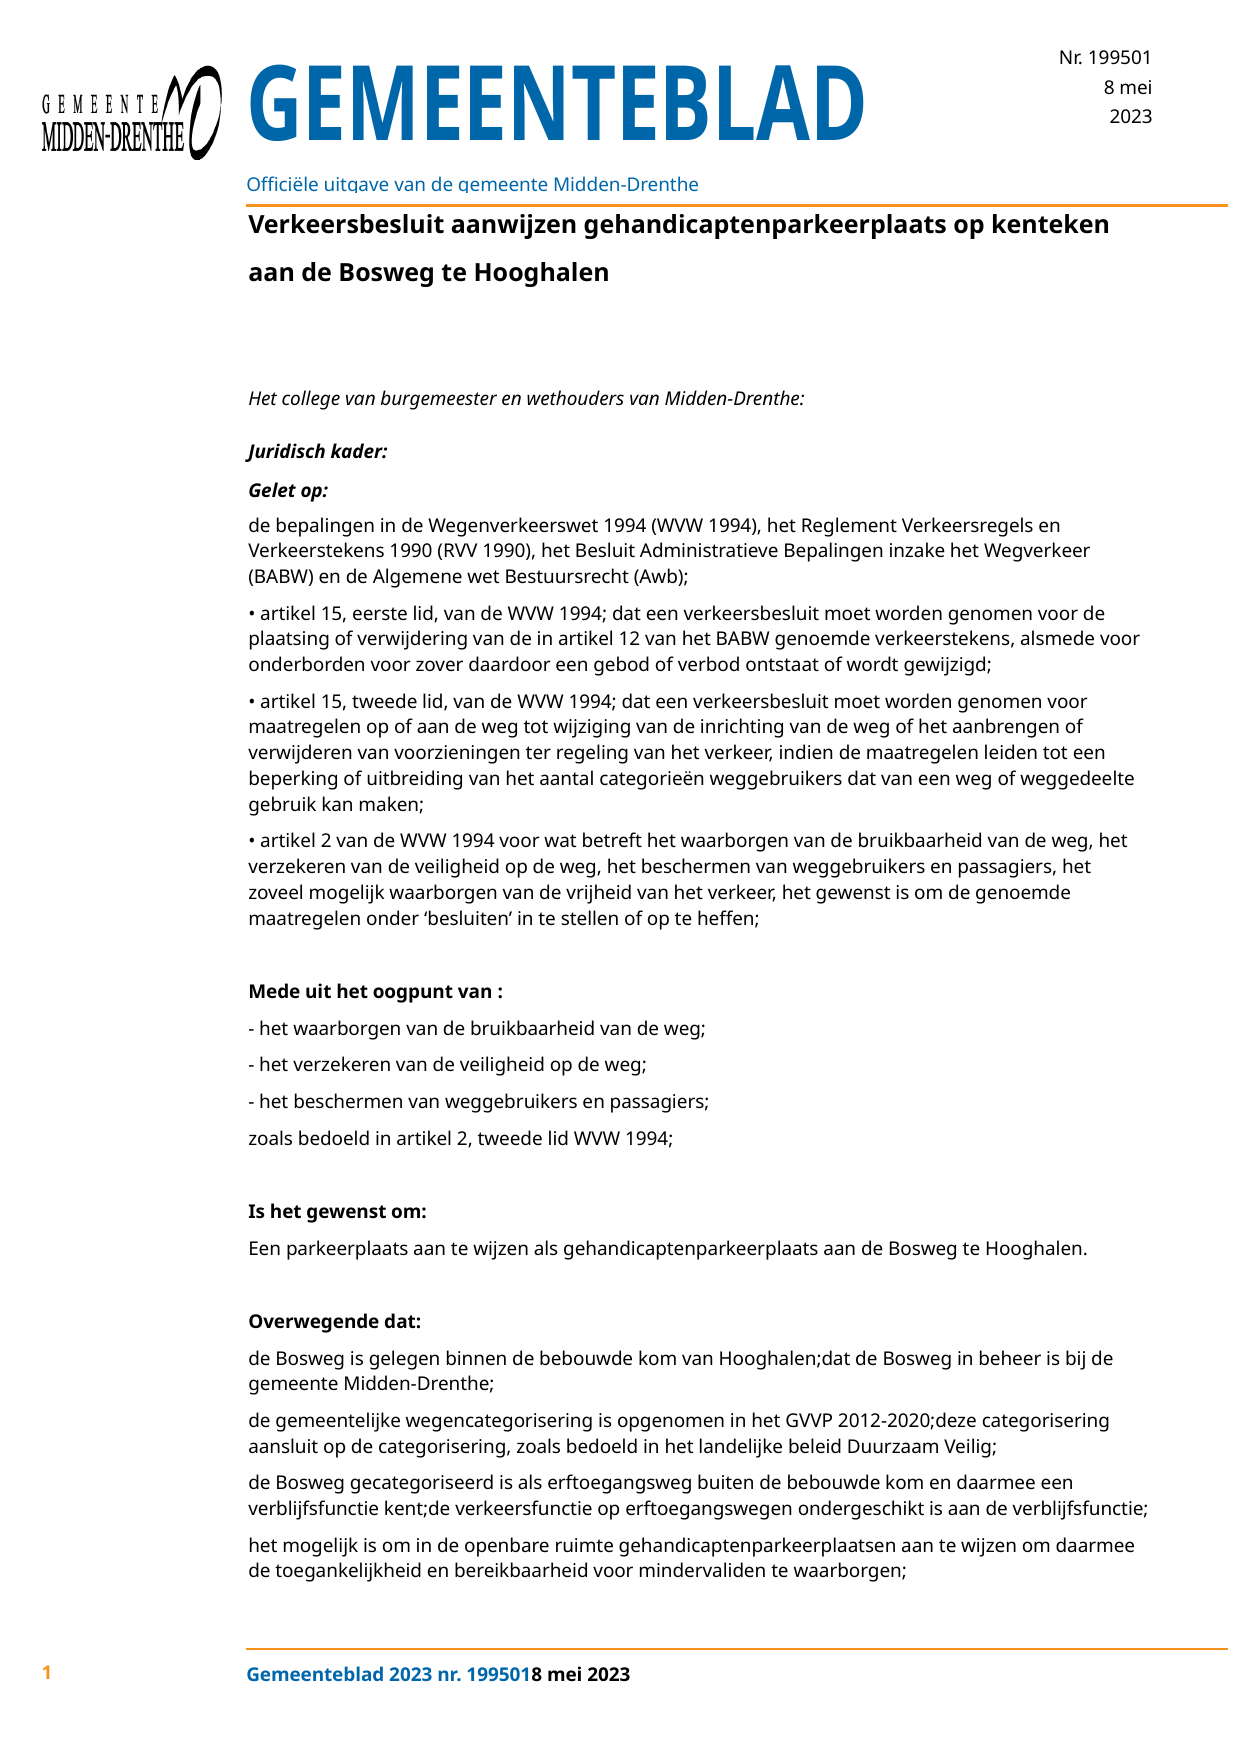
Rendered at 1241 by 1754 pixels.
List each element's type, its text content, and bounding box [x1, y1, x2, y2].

text de gemeentelijke wegencategorisering is opgenomen in het GVVP 2012-2020;deze categorisering aansluit op de categorisering, zoals bedoeld in het landelijke beleid Duurzaam Veilig; [248, 1407, 1152, 1459]
text de bepalingen in de Wegenverkeerswet 1994 (WVW 1994), het Reglement Verkeersregels en Verkeerstekens 1990 (RVV 1990), het Besluit Administratieve Bepalingen inzake het Wegverkeer (BABW) en de Algemene wet Bestuursrecht (Awb); [248, 512, 1152, 589]
picture [41, 47, 231, 172]
text Mede uit het oogpunt van : [248, 978, 1152, 1004]
text de Bosweg gecategoriseerd is als erftoegangsweg buiten de bebouwde kom en daarmee een verblijfsfunctie kent;de verkeersfunctie op erftoegangswegen ondergeschikt is aan de verblijfsfunctie; [248, 1469, 1152, 1521]
text • artikel 2 van de WVW 1994 voor wat betreft het waarborgen van de bruikbaarheid van de weg, het verzekeren van de veiligheid op de weg, het beschermen van weggebruikers en passagiers, het zoveel mogelijk waarborgen van de vrijheid van het verkeer, het gewenst is om de genoemde maatregelen onder ‘besluiten’ in te stellen of op te heffen; [248, 828, 1152, 931]
text • artikel 15, tweede lid, van de WVW 1994; dat een verkeersbesluit moet worden genomen voor maatregelen op of aan de weg tot wijziging van de inrichting van de weg of het aanbrengen of verwijderen van voorzieningen ter regeling van het verkeer, indien de maatregelen leiden tot een beperking of uitbreiding van het aantal categorieën weggebruikers dat van een weg of weggedeelte gebruik kan maken; [248, 688, 1152, 817]
text Gelet op: [248, 478, 1152, 503]
text - het waarborgen van de bruikbaarheid van de weg; [248, 1015, 1152, 1041]
text - het beschermen van weggebruikers en passagiers; [248, 1088, 1152, 1114]
text Verkeersbesluit aanwijzen gehandicaptenparkeerplaats op kenteken aan de Bosweg te Hooghalen [248, 207, 1152, 288]
text Overwegende dat: [248, 1308, 1152, 1334]
text - het verzekeren van de veiligheid op de weg; [248, 1051, 1152, 1077]
text Een parkeerplaats aan te wijzen als gehandicaptenparkeerplaats aan de Bosweg te Hooghalen. [248, 1235, 1152, 1261]
text het mogelijk is om in de openbare ruimte gehandicaptenparkeerplaatsen aan te wijzen om daarmee de toegankelijkheid en bereikbaarheid voor mindervaliden te waarborgen; [248, 1532, 1152, 1583]
text Is het gewenst om: [248, 1198, 1152, 1224]
text Het college van burgemeester en wethouders van Midden-Drenthe: [248, 386, 1152, 411]
text Juridisch kader: [248, 438, 1152, 464]
text de Bosweg is gelegen binnen de bebouwde kom van Hooghalen;dat de Bosweg in beheer is bij de gemeente Midden-Drenthe; [248, 1345, 1152, 1396]
text zoals bedoeld in artikel 2, tweede lid WVW 1994; [248, 1125, 1152, 1151]
text • artikel 15, eerste lid, van de WVW 1994; dat een verkeersbesluit moet worden genomen voor de plaatsing of verwijdering van de in artikel 12 van het BABW genoemde verkeerstekens, alsmede voor onderborden voor zover daardoor een gebod of verbod ontstaat of wordt gewijzigd; [248, 600, 1152, 677]
